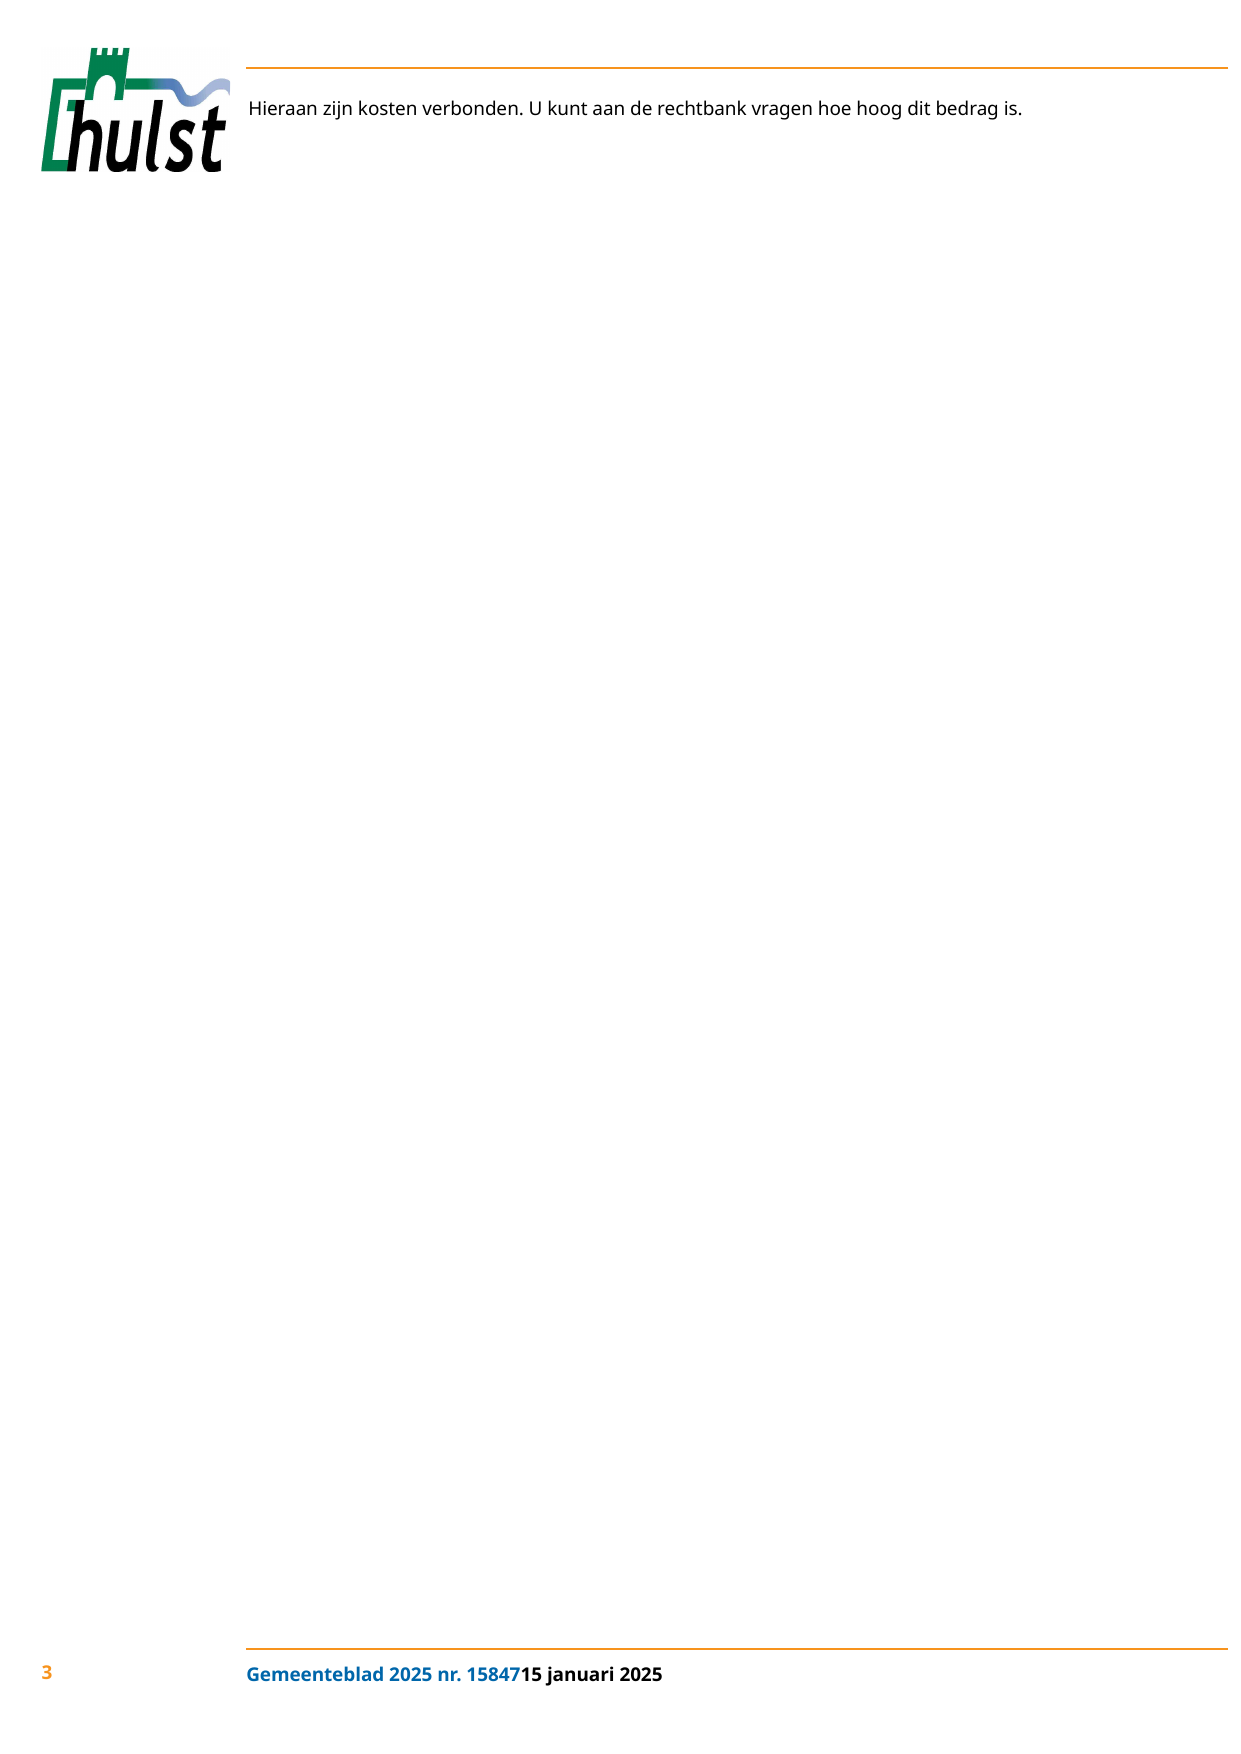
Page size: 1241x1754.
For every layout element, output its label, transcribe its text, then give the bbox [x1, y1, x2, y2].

text Hieraan zijn kosten verbonden. U kunt aan de rechtbank vragen hoe hoog dit bedrag is. [248, 95, 1152, 121]
picture [41, 47, 231, 172]
